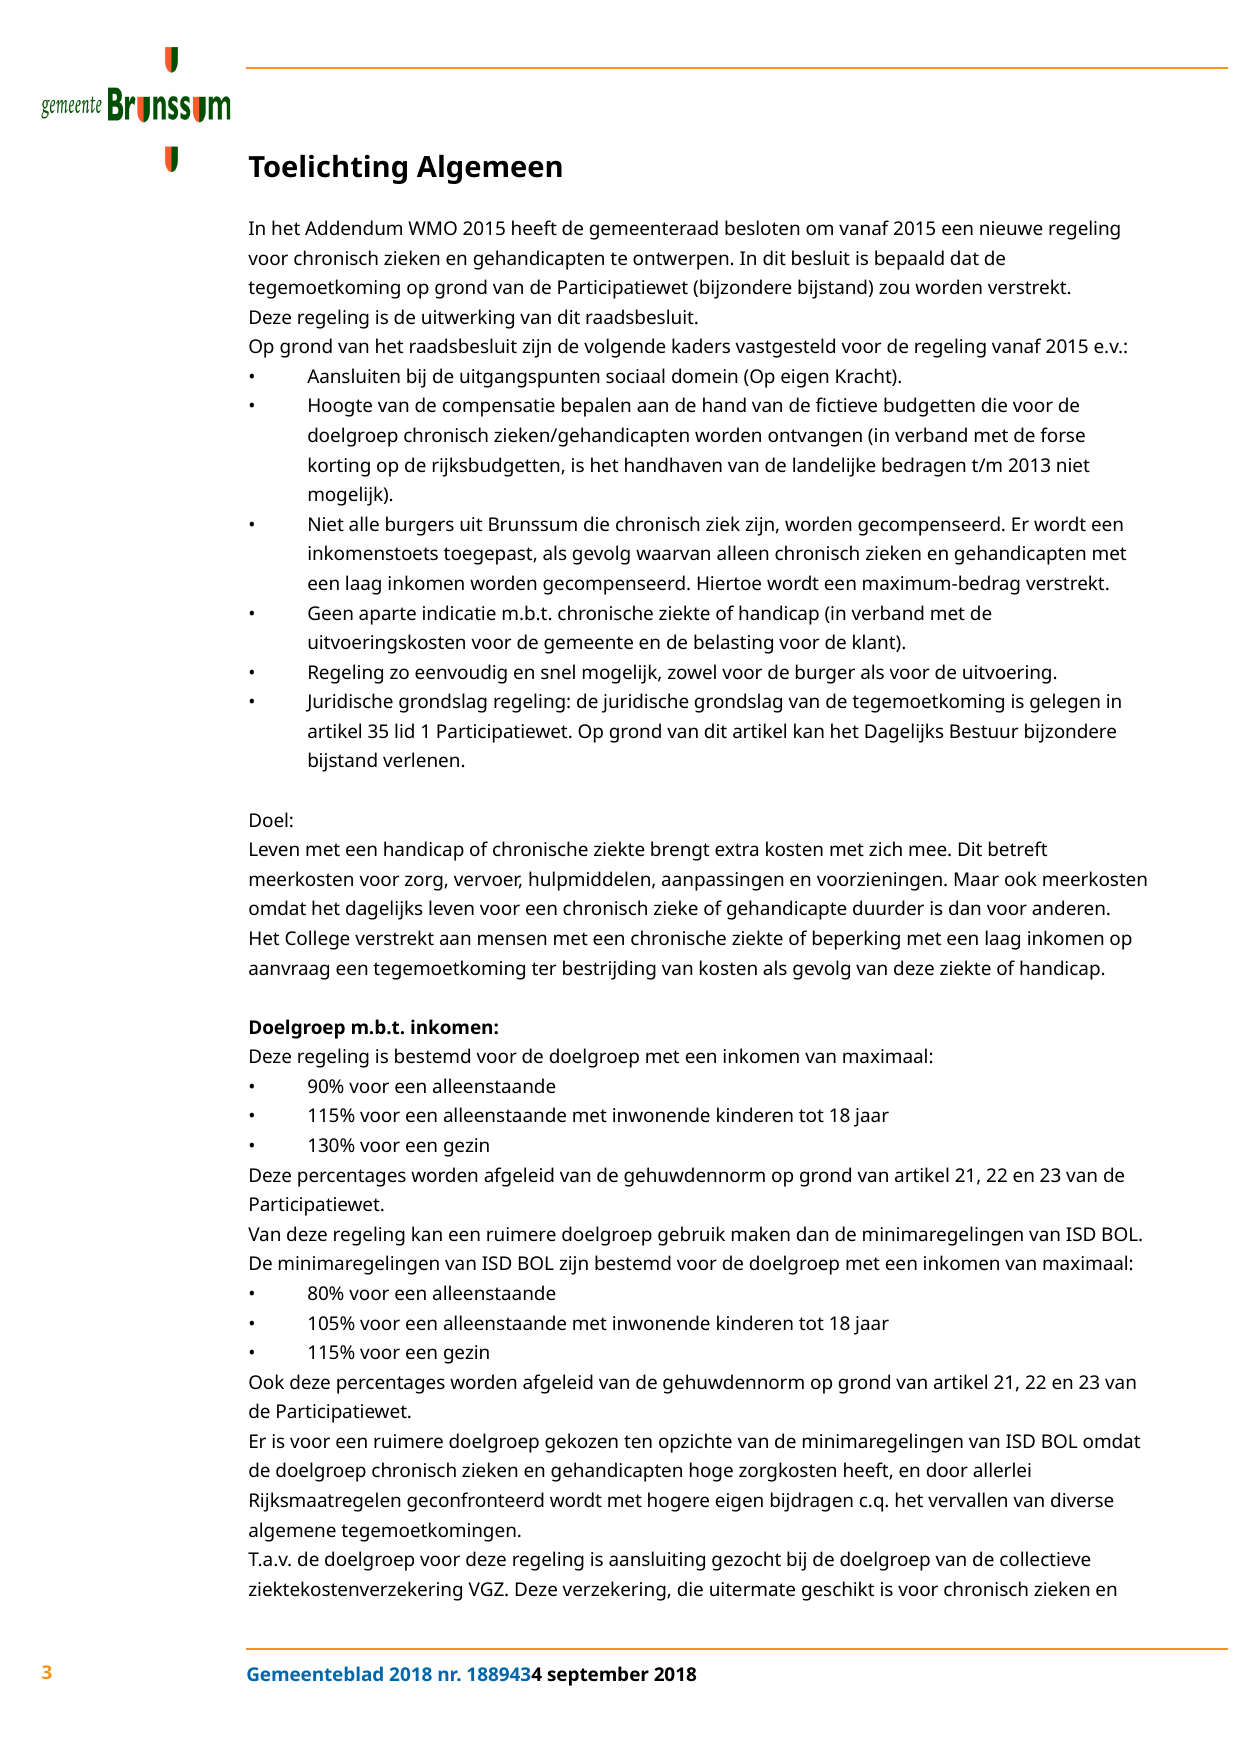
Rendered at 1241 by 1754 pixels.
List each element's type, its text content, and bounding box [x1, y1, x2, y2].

text Het College verstrekt aan mensen met een chronische ziekte of beperking met een laag inkomen op aanvraag een tegemoetkoming ter bestrijding van kosten als gevolg van deze ziekte of handicap. [248, 925, 1152, 980]
text Deze percentages worden afgeleid van de gehuwdennorm op grond van artikel 21, 22 en 23 van de Participatiewet. [248, 1162, 1152, 1217]
list 115% voor een alleenstaande met inwonende kinderen tot 18 jaar [248, 1103, 1152, 1128]
text Deze regeling is de uitwerking van dit raadsbesluit. [248, 304, 1152, 329]
list Aansluiten bij de uitgangspunten sociaal domein (Op eigen Kracht). [248, 363, 1152, 389]
list 115% voor een gezin [248, 1339, 1152, 1365]
picture [41, 47, 231, 172]
list Hoogte van de compensatie bepalen aan de hand van de fictieve budgetten die voor de doelgroep chronisch zieken/gehandicapten worden ontvangen (in verband met de forse korting op de rijksbudgetten, is het handhaven van de landelijke bedragen t/m 2013 niet mogelijk). [248, 393, 1152, 507]
list Regeling zo eenvoudig en snel mogelijk, zowel voor de burger als voor de uitvoering. [248, 659, 1152, 684]
text In het Addendum WMO 2015 heeft de gemeenteraad besloten om vanaf 2015 een nieuwe regeling voor chronisch zieken en gehandicapten te ontwerpen. In dit besluit is bepaald dat de tegemoetkoming op grond van de Participatiewet (bijzondere bijstand) zou worden verstrekt. [248, 215, 1152, 300]
text Doel: [248, 807, 1152, 832]
text Toelichting Algemeen [248, 146, 1152, 186]
list 90% voor een alleenstaande [248, 1073, 1152, 1099]
text Doelgroep m.b.t. inkomen: [248, 1014, 1152, 1039]
text Deze regeling is bestemd voor de doelgroep met een inkomen van maximaal: [248, 1043, 1152, 1069]
list 105% voor een alleenstaande met inwonende kinderen tot 18 jaar [248, 1310, 1152, 1335]
text Er is voor een ruimere doelgroep gekozen ten opzichte van de minimaregelingen van ISD BOL omdat de doelgroep chronisch zieken en gehandicapten hoge zorgkosten heeft, en door allerlei Rijksmaatregelen geconfronteerd wordt met hogere eigen bijdragen c.q. het vervallen van diverse algemene tegemoetkomingen. [248, 1428, 1152, 1542]
list Niet alle burgers uit Brunssum die chronisch ziek zijn, worden gecompenseerd. Er wordt een inkomenstoets toegepast, als gevolg waarvan alleen chronisch zieken en gehandicapten met een laag inkomen worden gecompenseerd. Hiertoe wordt een maximum-bedrag verstrekt. [248, 511, 1152, 596]
text Leven met een handicap of chronische ziekte brengt extra kosten met zich mee. Dit betreft meerkosten voor zorg, vervoer, hulpmiddelen, aanpassingen en voorzieningen. Maar ook meerkosten omdat het dagelijks leven voor een chronisch zieke of gehandicapte duurder is dan voor anderen. [248, 836, 1152, 921]
text T.a.v. de doelgroep voor deze regeling is aansluiting gezocht bij de doelgroep van de collectieve ziektekostenverzekering VGZ. Deze verzekering, die uitermate geschikt is voor chronisch zieken en [248, 1546, 1152, 1602]
text Op grond van het raadsbesluit zijn de volgende kaders vastgesteld voor de regeling vanaf 2015 e.v.: [248, 333, 1152, 359]
text Ook deze percentages worden afgeleid van de gehuwdennorm op grond van artikel 21, 22 en 23 van de Participatiewet. [248, 1369, 1152, 1424]
list Geen aparte indicatie m.b.t. chronische ziekte of handicap (in verband met de uitvoeringskosten voor de gemeente en de belasting voor de klant). [248, 600, 1152, 655]
text Van deze regeling kan een ruimere doelgroep gebruik maken dan de minimaregelingen van ISD BOL. De minimaregelingen van ISD BOL zijn bestemd voor de doelgroep met een inkomen van maximaal: [248, 1221, 1152, 1276]
list Juridische grondslag regeling: de juridische grondslag van de tegemoetkoming is gelegen in artikel 35 lid 1 Participatiewet. Op grond van dit artikel kan het Dagelijks Bestuur bijzondere bijstand verlenen. [248, 688, 1152, 773]
list 80% voor een alleenstaande [248, 1280, 1152, 1306]
list 130% voor een gezin [248, 1132, 1152, 1158]
